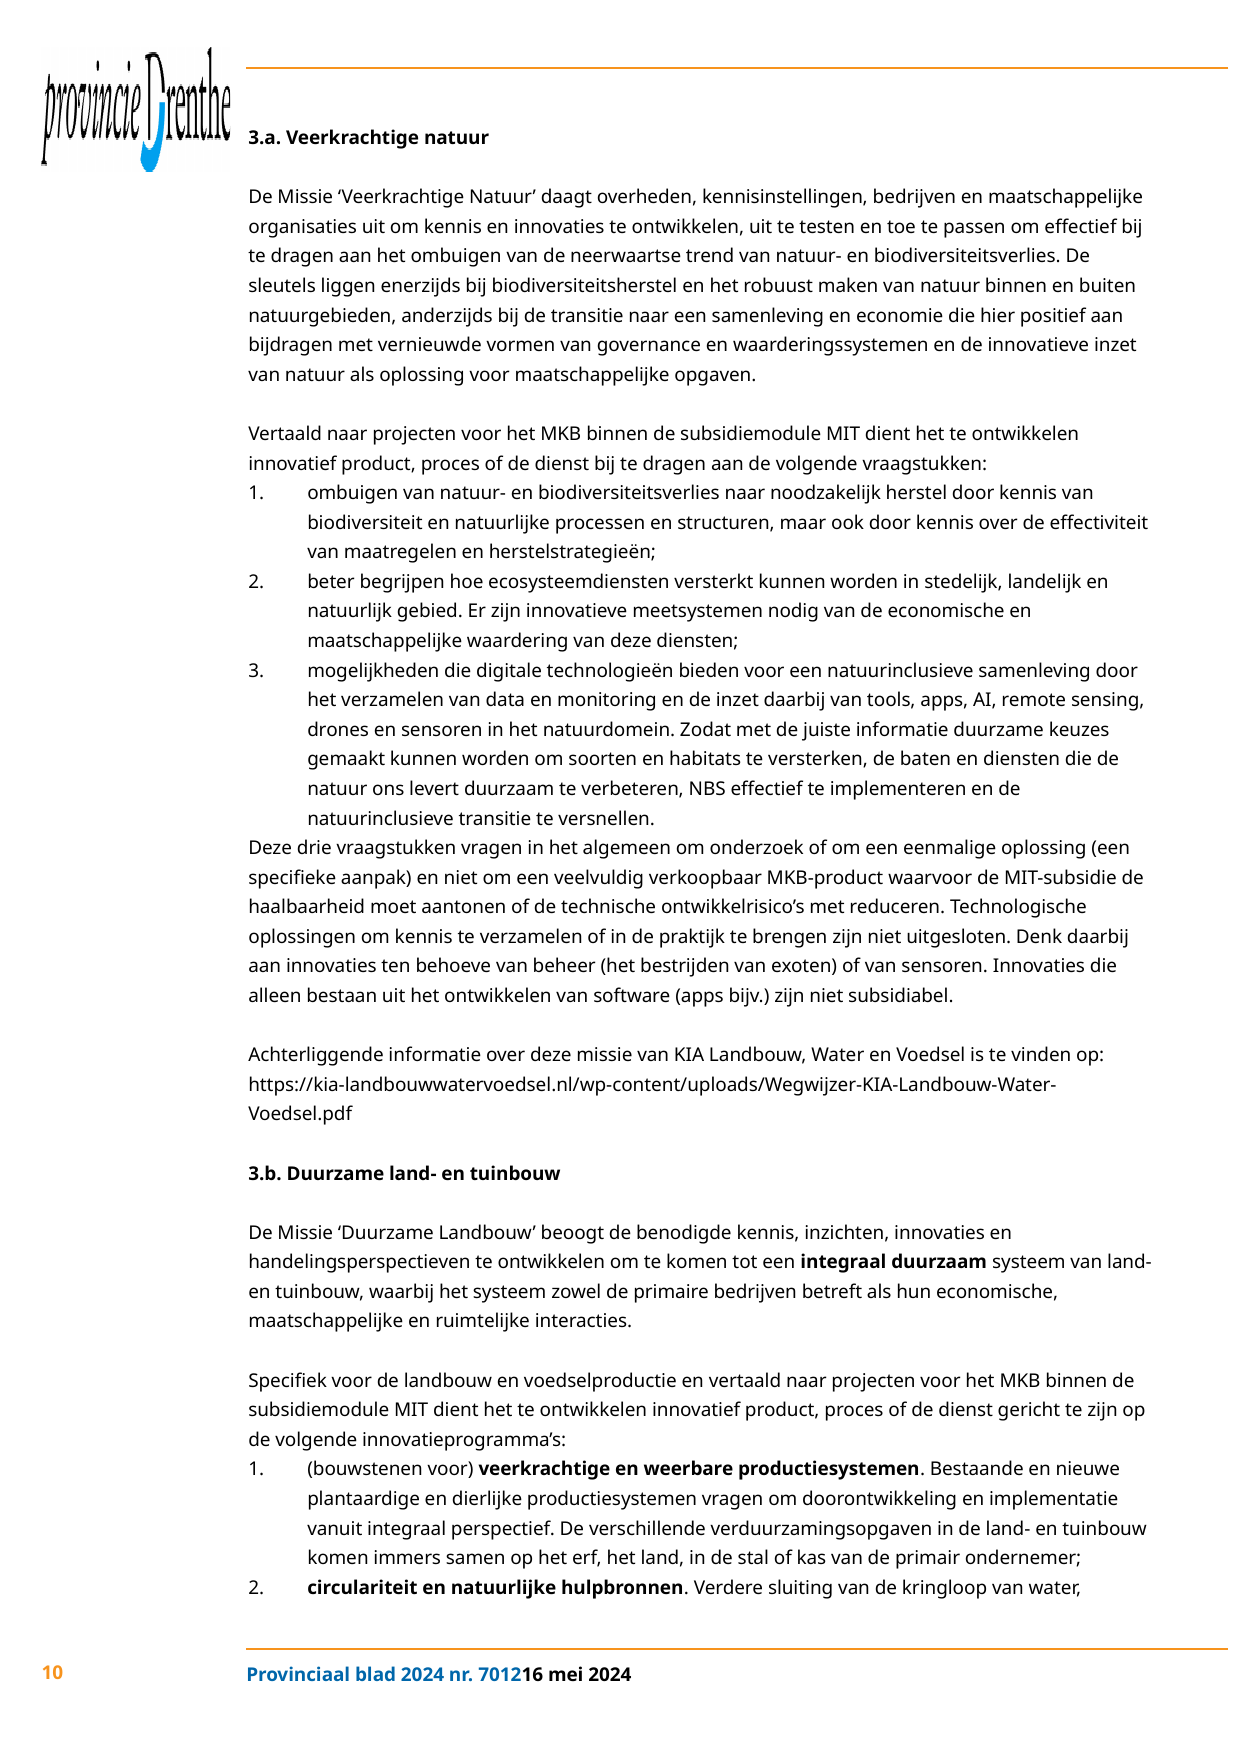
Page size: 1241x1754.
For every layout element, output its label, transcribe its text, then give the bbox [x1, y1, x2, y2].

list beter begrijpen hoe ecosysteemdiensten versterkt kunnen worden in stedelijk, landelijk en natuurlijk gebied. Er zijn innovatieve meetsystemen nodig van de economische en maatschappelijke waardering van deze diensten; [248, 568, 1152, 653]
text De Missie ‘Duurzame Landbouw’ beoogt de benodigde kennis, inzichten, innovaties en handelingsperspectieven te ontwikkelen om te komen tot een integraal duurzaam systeem van land- en tuinbouw, waarbij het systeem zowel de primaire bedrijven betreft als hun economische, maatschappelijke en ruimtelijke interacties. [248, 1219, 1152, 1333]
text 3.b. Duurzame land- en tuinbouw [248, 1160, 1152, 1186]
text Vertaald naar projecten voor het MKB binnen de subsidiemodule MIT dient het te ontwikkelen innovatief product, proces of de dienst bij te dragen aan de volgende vraagstukken: [248, 420, 1152, 476]
list circulariteit en natuurlijke hulpbronnen. Verdere sluiting van de kringloop van water, [248, 1574, 1152, 1600]
text De Missie ‘Veerkrachtige Natuur’ daagt overheden, kennisinstellingen, bedrijven en maatschappelijke organisaties uit om kennis en innovaties te ontwikkelen, uit te testen en toe te passen om effectief bij te dragen aan het ombuigen van de neerwaartse trend van natuur- en biodiversiteitsverlies. De sleutels liggen enerzijds bij biodiversiteitsherstel en het robuust maken van natuur binnen en buiten natuurgebieden, anderzijds bij de transitie naar een samenleving en economie die hier positief aan bijdragen met vernieuwde vormen van governance en waarderingssystemen en de innovatieve inzet van natuur als oplossing voor maatschappelijke opgaven. [248, 183, 1152, 387]
text Specifiek voor de landbouw en voedselproductie en vertaald naar projecten voor het MKB binnen de subsidiemodule MIT dient het te ontwikkelen innovatief product, proces of de dienst gericht te zijn op de volgende innovatieprogramma’s: [248, 1367, 1152, 1452]
list mogelijkheden die digitale technologieën bieden voor een natuurinclusieve samenleving door het verzamelen van data en monitoring en de inzet daarbij van tools, apps, AI, remote sensing, drones en sensoren in het natuurdomein. Zodat met de juiste informatie duurzame keuzes gemaakt kunnen worden om soorten en habitats te versterken, de baten en diensten die de natuur ons levert duurzaam te verbeteren, NBS effectief te implementeren en de natuurinclusieve transitie te versnellen. [248, 657, 1152, 831]
text Achterliggende informatie over deze missie van KIA Landbouw, Water en Voedsel is te vinden op: https://kia-landbouwwatervoedsel.nl/wp-content/uploads/Wegwijzer-KIA-Landbouw-Water-Voedsel.pdf [248, 1041, 1152, 1126]
text 3.a. Veerkrachtige natuur [248, 124, 1152, 150]
list (bouwstenen voor) veerkrachtige en weerbare productiesystemen. Bestaande en nieuwe plantaardige en dierlijke productiesystemen vragen om doorontwikkeling en implementatie vanuit integraal perspectief. De verschillende verduurzamingsopgaven in de land- en tuinbouw komen immers samen op het erf, het land, in de stal of kas van de primair ondernemer; [248, 1456, 1152, 1570]
list ombuigen van natuur- en biodiversiteitsverlies naar noodzakelijk herstel door kennis van biodiversiteit en natuurlijke processen en structuren, maar ook door kennis over de effectiviteit van maatregelen en herstelstrategieën; [248, 479, 1152, 564]
text Deze drie vraagstukken vragen in het algemeen om onderzoek of om een eenmalige oplossing (een specifieke aanpak) en niet om een veelvuldig verkoopbaar MKB-product waarvoor de MIT-subsidie de haalbaarheid moet aantonen of de technische ontwikkelrisico’s met reduceren. Technologische oplossingen om kennis te verzamelen of in de praktijk te brengen zijn niet uitgesloten. Denk daarbij aan innovaties ten behoeve van beheer (het bestrijden van exoten) of van sensoren. Innovaties die alleen bestaan uit het ontwikkelen van software (apps bijv.) zijn niet subsidiabel. [248, 834, 1152, 1008]
picture [41, 47, 231, 172]
